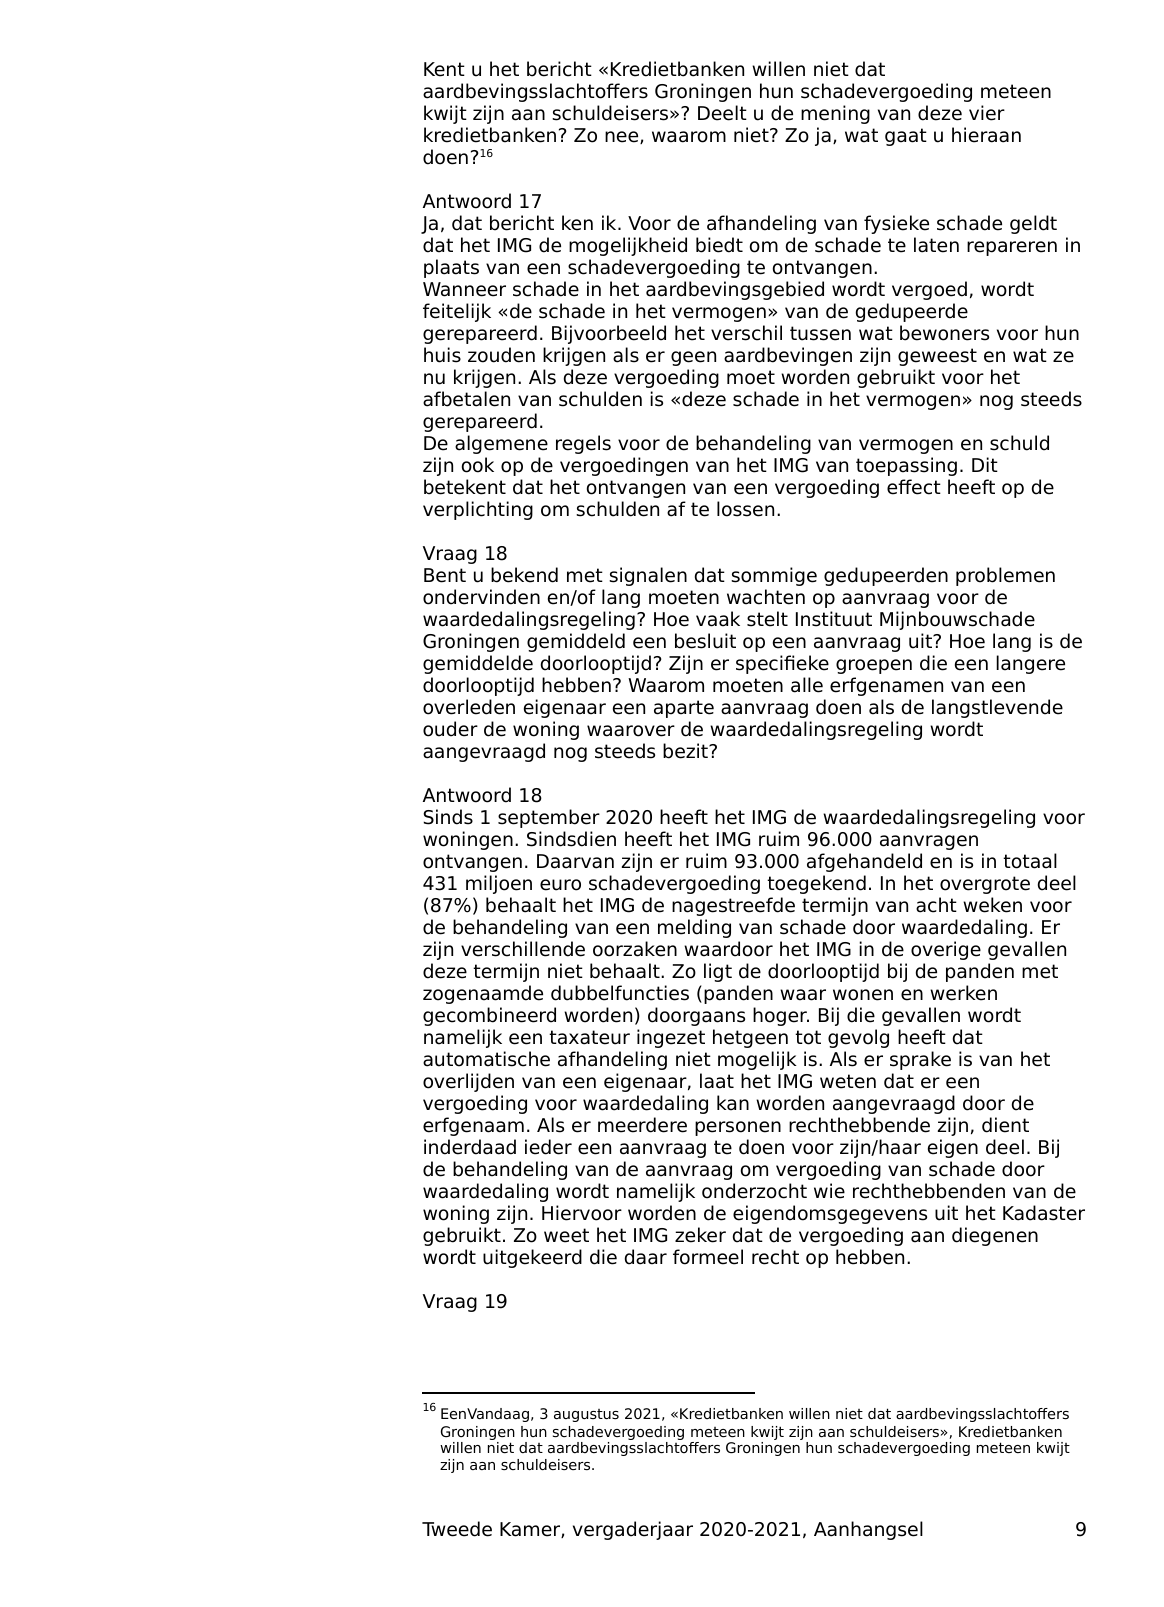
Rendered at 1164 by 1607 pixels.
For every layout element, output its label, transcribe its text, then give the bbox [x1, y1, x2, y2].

text Antwoord 18 [422, 785, 1087, 807]
text Vraag 19 [422, 1291, 1087, 1313]
text Vraag 18 [422, 543, 1087, 565]
text Wanneer schade in het aardbevingsgebied wordt vergoed, wordt feitelijk «de schade in het vermogen» van de gedupeerde gerepareerd. Bijvoorbeeld het verschil tussen wat bewoners voor hun huis zouden krijgen als er geen aardbevingen zijn geweest en wat ze nu krijgen. Als deze vergoeding moet worden gebruikt voor het afbetalen van schulden is «deze schade in het vermogen» nog steeds gerepareerd. [422, 279, 1087, 433]
text Bent u bekend met signalen dat sommige gedupeerden problemen ondervinden en/of lang moeten wachten op aanvraag voor de waardedalingsregeling? Hoe vaak stelt Instituut Mijnbouwschade Groningen gemiddeld een besluit op een aanvraag uit? Hoe lang is de gemiddelde doorlooptijd? Zijn er specifieke groepen die een langere doorlooptijd hebben? Waarom moeten alle erfgenamen van een overleden eigenaar een aparte aanvraag doen als de langstlevende ouder de woning waarover de waardedalingsregeling wordt aangevraagd nog steeds bezit? [422, 565, 1087, 763]
text Kent u het bericht «Kredietbanken willen niet dat aardbevingsslachtoffers Groningen hun schadevergoeding meteen kwijt zijn aan schuldeisers»? Deelt u de mening van deze vier kredietbanken? Zo nee, waarom niet? Zo ja, wat gaat u hieraan doen? [422, 59, 1087, 169]
text Antwoord 17 [422, 191, 1087, 213]
text Sinds 1 september 2020 heeft het IMG de waardedalingsregeling voor woningen. Sindsdien heeft het IMG ruim 96.000 aanvragen ontvangen. Daarvan zijn er ruim 93.000 afgehandeld en is in totaal 431 miljoen euro schadevergoeding toegekend. In het overgrote deel (87%) behaalt het IMG de nagestreefde termijn van acht weken voor de behandeling van een melding van schade door waardedaling. Er zijn verschillende oorzaken waardoor het IMG in de overige gevallen deze termijn niet behaalt. Zo ligt de doorlooptijd bij de panden met zogenaamde dubbelfuncties (panden waar wonen en werken gecombineerd worden) doorgaans hoger. Bij die gevallen wordt namelijk een taxateur ingezet hetgeen tot gevolg heeft dat automatische afhandeling niet mogelijk is. Als er sprake is van het overlijden van een eigenaar, laat het IMG weten dat er een vergoeding voor waardedaling kan worden aangevraagd door de erfgenaam. Als er meerdere personen rechthebbende zijn, dient inderdaad ieder een aanvraag te doen voor zijn/haar eigen deel. Bij de behandeling van de aanvraag om vergoeding van schade door waardedaling wordt namelijk onderzocht wie rechthebbenden van de woning zijn. Hiervoor worden de eigendomsgegevens uit het Kadaster gebruikt. Zo weet het IMG zeker dat de vergoeding aan diegenen wordt uitgekeerd die daar formeel recht op hebben. [422, 807, 1087, 1268]
text De algemene regels voor de behandeling van vermogen en schuld zijn ook op de vergoedingen van het IMG van toepassing. Dit betekent dat het ontvangen van een vergoeding effect heeft op de verplichting om schulden af te lossen. [422, 433, 1087, 521]
text Ja, dat bericht ken ik. Voor de afhandeling van fysieke schade geldt dat het IMG de mogelijkheid biedt om de schade te laten repareren in plaats van een schadevergoeding te ontvangen. [422, 213, 1087, 279]
text EenVandaag, 3 augustus 2021, «Kredietbanken willen niet dat aardbevingsslachtoffers Groningen hun schadevergoeding meteen kwijt zijn aan schuldeisers», Kredietbanken willen niet dat aardbevingsslachtoffers Groningen hun schadevergoeding meteen kwijt zijn aan schuldeisers. [422, 1402, 1087, 1474]
